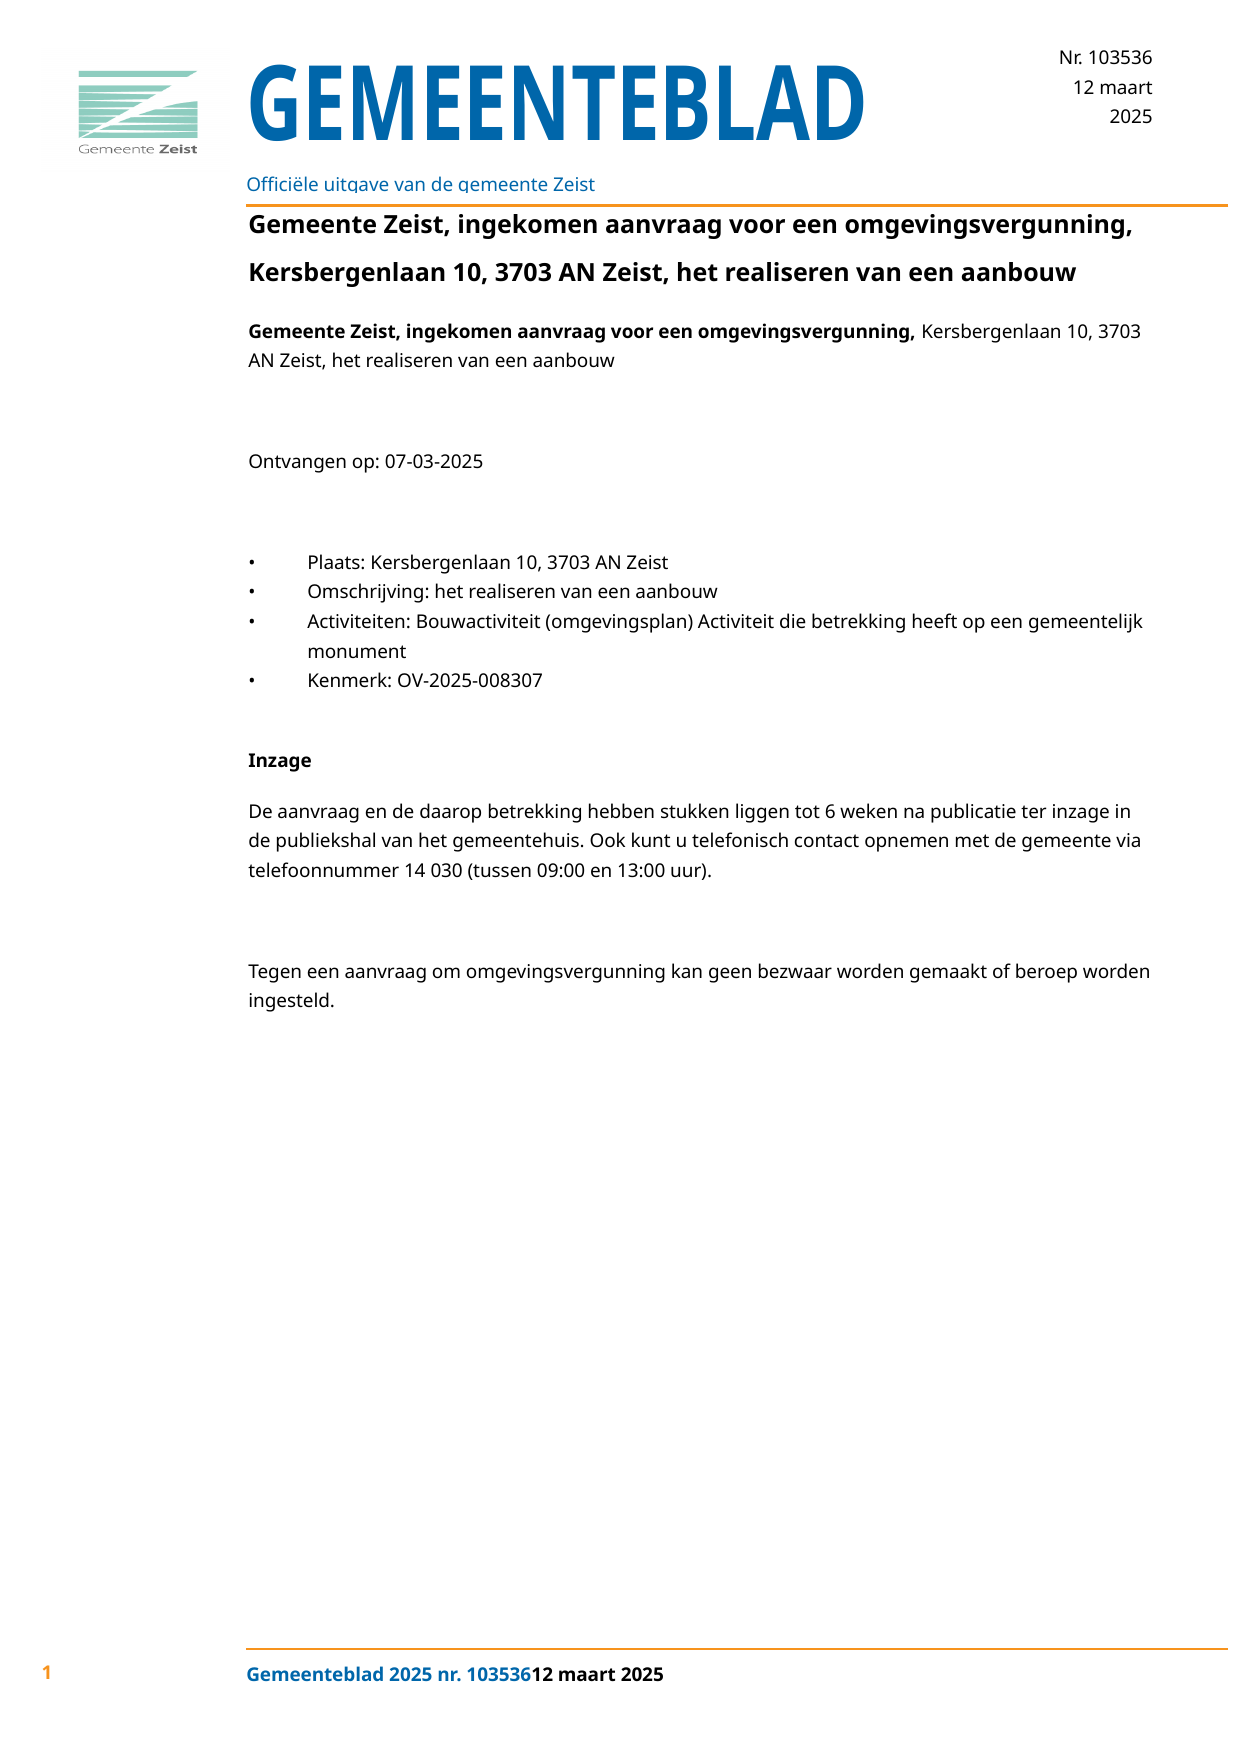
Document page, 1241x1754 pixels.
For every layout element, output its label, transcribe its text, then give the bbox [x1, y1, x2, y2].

text Ontvangen op: 07-03-2025 [248, 448, 1152, 474]
picture [41, 47, 231, 172]
list Activiteiten: Bouwactiviteit (omgevingsplan) Activiteit die betrekking heeft op een gemeentelijk monument [248, 608, 1152, 664]
list Plaats: Kersbergenlaan 10, 3703 AN Zeist [248, 549, 1152, 575]
text Inzage [248, 747, 1152, 773]
text De aanvraag en de daarop betrekking hebben stukken liggen tot 6 weken na publicatie ter inzage in de publiekshal van het gemeentehuis. Ook kunt u telefonisch contact opnemen met de gemeente via telefoonnummer 14 030 (tussen 09:00 en 13:00 uur). [248, 798, 1152, 883]
text Gemeente Zeist, ingekomen aanvraag voor een omgevingsvergunning, Kersbergenlaan 10, 3703 AN Zeist, het realiseren van een aanbouw [248, 207, 1152, 288]
list Omschrijving: het realiseren van een aanbouw [248, 579, 1152, 604]
text Tegen een aanvraag om omgevingsvergunning kan geen bezwaar worden gemaakt of beroep worden ingesteld. [248, 958, 1152, 1013]
text Gemeente Zeist, ingekomen aanvraag voor een omgevingsvergunning, Kersbergenlaan 10, 3703 AN Zeist, het realiseren van een aanbouw [248, 318, 1152, 373]
list Kenmerk: OV-2025-008307 [248, 667, 1152, 693]
